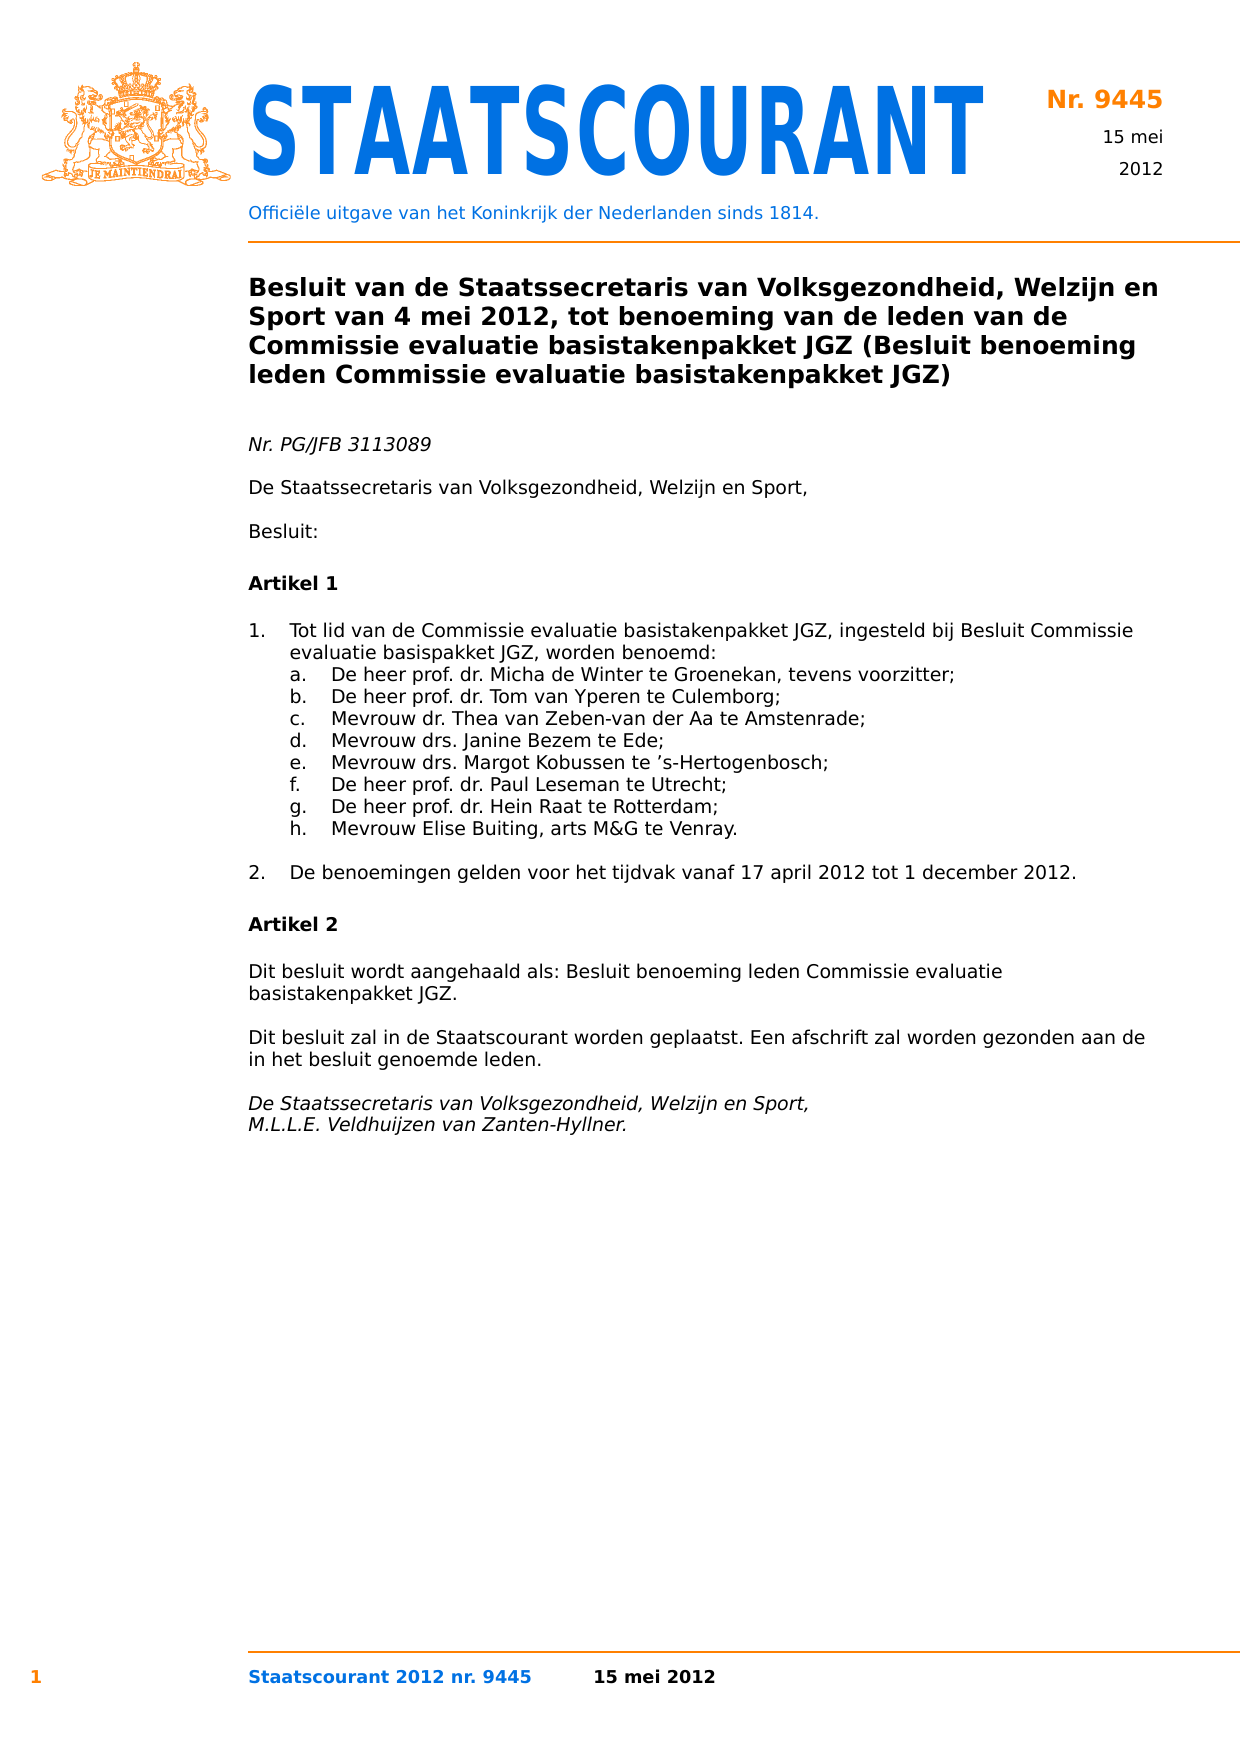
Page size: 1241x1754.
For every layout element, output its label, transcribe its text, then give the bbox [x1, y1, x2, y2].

table_header [25, 62, 248, 241]
table_header Nr. 9445 [998, 62, 1240, 121]
text Dit besluit wordt aangehaald als: Besluit benoeming leden Commissie evaluatie basistakenpakket JGZ. [248, 961, 1163, 1005]
text c. Mevrouw dr. Thea van Zeben-van der Aa te Amstenrade; [289, 708, 1163, 730]
table_cell 15 mei [998, 121, 1240, 153]
text g. De heer prof. dr. Hein Raat te Rotterdam; [289, 796, 1163, 818]
picture [41, 62, 231, 186]
text Dit besluit zal in de Staatscourant worden geplaatst. Een afschrift zal worden gezonden aan de in het besluit genoemde leden. [248, 1027, 1163, 1071]
table_header STAATSCOURANT [248, 62, 998, 203]
text 2. De benoemingen gelden voor het tijdvak vanaf 17 april 2012 tot 1 december 2012. [248, 862, 1163, 884]
text Nr. PG/JFB 3113089 [248, 433, 1163, 455]
text De Staatssecretaris van Volksgezondheid, Welzijn en Sport, [248, 477, 1163, 499]
table_cell 2012 [998, 153, 1240, 203]
table_cell Officiële uitgave van het Koninkrijk der Nederlanden sinds 1814. [248, 203, 1240, 241]
text d. Mevrouw drs. Janine Bezem te Ede; [289, 730, 1163, 752]
text De Staatssecretaris van Volksgezondheid, Welzijn en Sport, M.L.L.E. Veldhuijzen van Zanten-Hyllner. [248, 1092, 1163, 1136]
text b. De heer prof. dr. Tom van Yperen te Culemborg; [289, 686, 1163, 708]
text Besluit: [248, 521, 1163, 543]
text e. Mevrouw drs. Margot Kobussen te ’s-Hertogenbosch; [289, 752, 1163, 774]
subtitle Besluit van de Staatssecretaris van Volksgezondheid, Welzijn en Sport van 4 mei 2012, tot benoeming van de leden van de Commissie evaluatie basistakenpakket JGZ (Besluit benoeming leden Commissie evaluatie basistakenpakket JGZ) [248, 273, 1163, 390]
text 1. Tot lid van de Commissie evaluatie basistakenpakket JGZ, ingesteld bij Besluit Commissie evaluatie basispakket JGZ, worden benoemd: [248, 620, 1163, 664]
text f. De heer prof. dr. Paul Leseman te Utrecht; [289, 774, 1163, 796]
text h. Mevrouw Elise Buiting, arts M&G te Venray. [289, 818, 1163, 840]
subtitle Artikel 2 [248, 914, 1163, 936]
text a. De heer prof. dr. Micha de Winter te Groenekan, tevens voorzitter; [289, 664, 1163, 686]
subtitle Artikel 1 [248, 573, 1163, 595]
